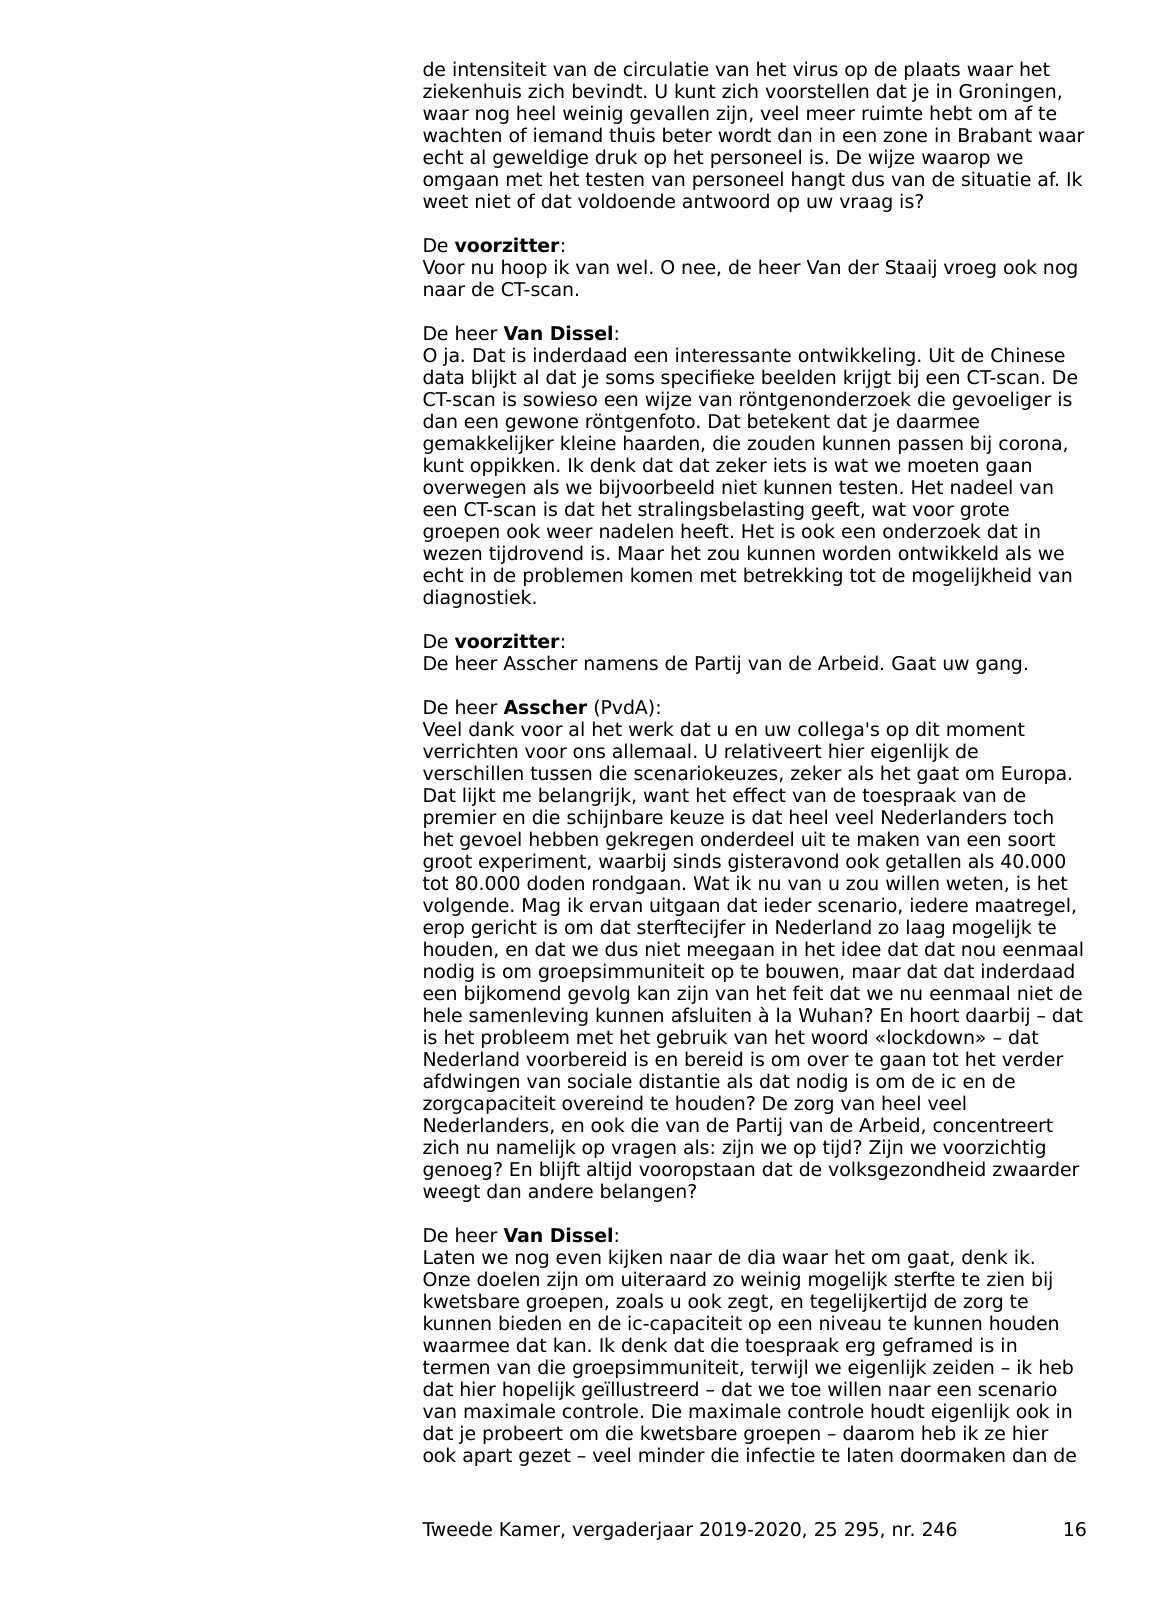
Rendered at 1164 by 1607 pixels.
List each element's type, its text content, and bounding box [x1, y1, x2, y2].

text De heer Van Dissel: [422, 323, 1087, 345]
text De voorzitter: [422, 631, 1087, 653]
text de intensiteit van de circulatie van het virus op de plaats waar het ziekenhuis zich bevindt. U kunt zich voorstellen dat je in Groningen, waar nog heel weinig gevallen zijn, veel meer ruimte hebt om af te wachten of iemand thuis beter wordt dan in een zone in Brabant waar echt al geweldige druk op het personeel is. De wijze waarop we omgaan met het testen van personeel hangt dus van de situatie af. Ik weet niet of dat voldoende antwoord op uw vraag is? [422, 59, 1087, 213]
text De heer Asscher (PvdA): [422, 697, 1087, 719]
text De heer Asscher namens de Partij van de Arbeid. Gaat uw gang. [422, 653, 1087, 675]
text De heer Van Dissel: [422, 1225, 1087, 1247]
text De voorzitter: [422, 235, 1087, 257]
text Voor nu hoop ik van wel. O nee, de heer Van der Staaij vroeg ook nog naar de CT-scan. [422, 257, 1087, 301]
text O ja. Dat is inderdaad een interessante ontwikkeling. Uit de Chinese data blijkt al dat je soms specifieke beelden krijgt bij een CT-scan. De CT-scan is sowieso een wijze van röntgenonderzoek die gevoeliger is dan een gewone röntgenfoto. Dat betekent dat je daarmee gemakkelijker kleine haarden, die zouden kunnen passen bij corona, kunt oppikken. Ik denk dat dat zeker iets is wat we moeten gaan overwegen als we bijvoorbeeld niet kunnen testen. Het nadeel van een CT-scan is dat het stralingsbelasting geeft, wat voor grote groepen ook weer nadelen heeft. Het is ook een onderzoek dat in wezen tijdrovend is. Maar het zou kunnen worden ontwikkeld als we echt in de problemen komen met betrekking tot de mogelijkheid van diagnostiek. [422, 345, 1087, 609]
text Veel dank voor al het werk dat u en uw collega's op dit moment verrichten voor ons allemaal. U relativeert hier eigenlijk de verschillen tussen die scenariokeuzes, zeker als het gaat om Europa. Dat lijkt me belangrijk, want het effect van de toespraak van de premier en die schijnbare keuze is dat heel veel Nederlanders toch het gevoel hebben gekregen onderdeel uit te maken van een soort groot experiment, waarbij sinds gisteravond ook getallen als 40.000 tot 80.000 doden rondgaan. Wat ik nu van u zou willen weten, is het volgende. Mag ik ervan uitgaan dat ieder scenario, iedere maatregel, erop gericht is om dat sterftecijfer in Nederland zo laag mogelijk te houden, en dat we dus niet meegaan in het idee dat dat nou eenmaal nodig is om groepsimmuniteit op te bouwen, maar dat dat inderdaad een bijkomend gevolg kan zijn van het feit dat we nu eenmaal niet de hele samenleving kunnen afsluiten à la Wuhan? En hoort daarbij – dat is het probleem met het gebruik van het woord «lockdown» – dat Nederland voorbereid is en bereid is om over te gaan tot het verder afdwingen van sociale distantie als dat nodig is om de ic en de zorgcapaciteit overeind te houden? De zorg van heel veel Nederlanders, en ook die van de Partij van de Arbeid, concentreert zich nu namelijk op vragen als: zijn we op tijd? Zijn we voorzichtig genoeg? En blijft altijd vooropstaan dat de volksgezondheid zwaarder weegt dan andere belangen? [422, 719, 1087, 1203]
text Laten we nog even kijken naar de dia waar het om gaat, denk ik. Onze doelen zijn om uiteraard zo weinig mogelijk sterfte te zien bij kwetsbare groepen, zoals u ook zegt, en tegelijkertijd de zorg te kunnen bieden en de ic-capaciteit op een niveau te kunnen houden waarmee dat kan. Ik denk dat die toespraak erg geframed is in termen van die groepsimmuniteit, terwijl we eigenlijk zeiden – ik heb dat hier hopelijk geïllustreerd – dat we toe willen naar een scenario van maximale controle. Die maximale controle houdt eigenlijk ook in dat je probeert om die kwetsbare groepen – daarom heb ik ze hier ook apart gezet – veel minder die infectie te laten doormaken dan de [422, 1247, 1087, 1467]
